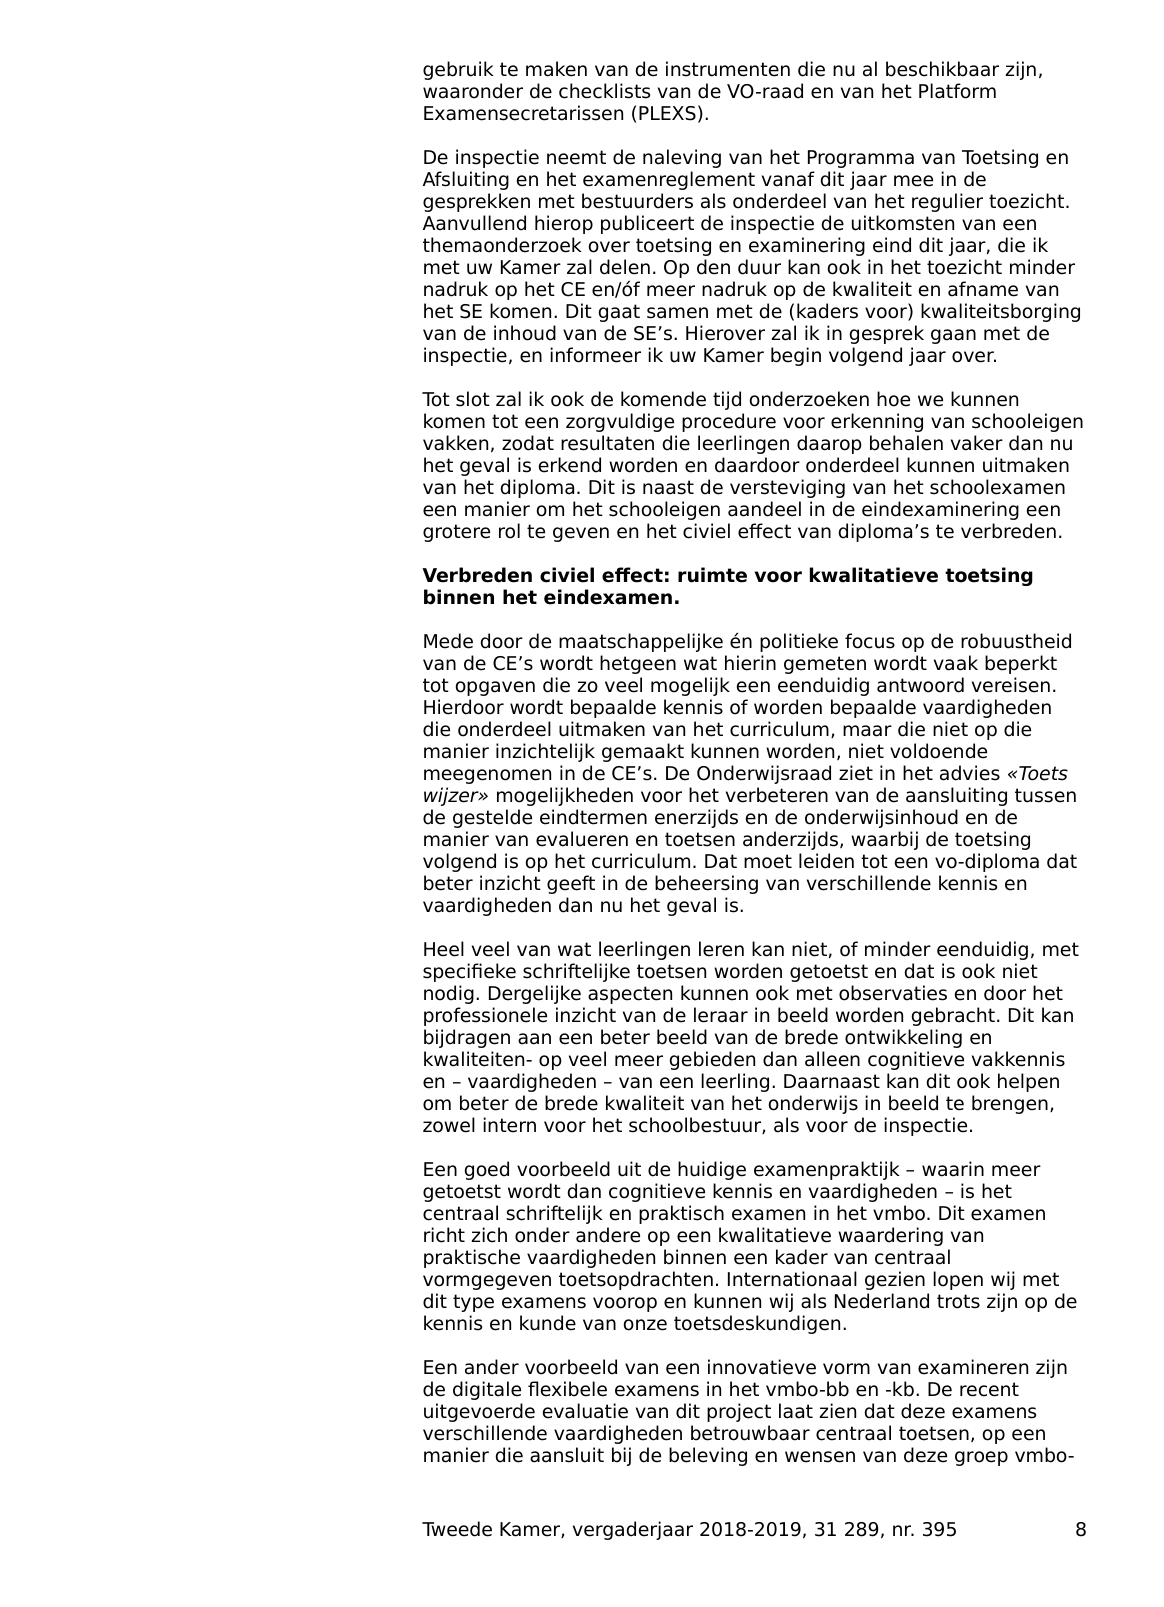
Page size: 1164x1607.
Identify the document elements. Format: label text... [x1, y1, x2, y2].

text Een ander voorbeeld van een innovatieve vorm van examineren zijn de digitale flexibele examens in het vmbo-bb en -kb. De recent uitgevoerde evaluatie van dit project laat zien dat deze examens verschillende vaardigheden betrouwbaar centraal toetsen, op een manier die aansluit bij de beleving en wensen van deze groep vmbo- [422, 1357, 1087, 1467]
text Mede door de maatschappelijke én politieke focus op de robuustheid van de CE’s wordt hetgeen wat hierin gemeten wordt vaak beperkt tot opgaven die zo veel mogelijk een eenduidig antwoord vereisen. Hierdoor wordt bepaalde kennis of worden bepaalde vaardigheden die onderdeel uitmaken van het curriculum, maar die niet op die manier inzichtelijk gemaakt kunnen worden, niet voldoende meegenomen in de CE’s. De Onderwijsraad ziet in het advies «Toets wijzer» mogelijkheden voor het verbeteren van de aansluiting tussen de gestelde eindtermen enerzijds en de onderwijsinhoud en de manier van evalueren en toetsen anderzijds, waarbij de toetsing volgend is op het curriculum. Dat moet leiden tot een vo-diploma dat beter inzicht geeft in de beheersing van verschillende kennis en vaardigheden dan nu het geval is. [422, 631, 1087, 917]
text Een goed voorbeeld uit de huidige examenpraktijk – waarin meer getoetst wordt dan cognitieve kennis en vaardigheden – is het centraal schriftelijk en praktisch examen in het vmbo. Dit examen richt zich onder andere op een kwalitatieve waardering van praktische vaardigheden binnen een kader van centraal vormgegeven toetsopdrachten. Internationaal gezien lopen wij met dit type examens voorop en kunnen wij als Nederland trots zijn op de kennis en kunde van onze toetsdeskundigen. [422, 1159, 1087, 1335]
text De inspectie neemt de naleving van het Programma van Toetsing en Afsluiting en het examenreglement vanaf dit jaar mee in de gesprekken met bestuurders als onderdeel van het regulier toezicht. Aanvullend hierop publiceert de inspectie de uitkomsten van een themaonderzoek over toetsing en examinering eind dit jaar, die ik met uw Kamer zal delen. Op den duur kan ook in het toezicht minder nadruk op het CE en/óf meer nadruk op de kwaliteit en afname van het SE komen. Dit gaat samen met de (kaders voor) kwaliteitsborging van de inhoud van de SE’s. Hierover zal ik in gesprek gaan met de inspectie, en informeer ik uw Kamer begin volgend jaar over. [422, 147, 1087, 367]
text gebruik te maken van de instrumenten die nu al beschikbaar zijn, waaronder de checklists van de VO-raad en van het Platform Examensecretarissen (PLEXS). [422, 59, 1087, 125]
text Heel veel van wat leerlingen leren kan niet, of minder eenduidig, met specifieke schriftelijke toetsen worden getoetst en dat is ook niet nodig. Dergelijke aspecten kunnen ook met observaties en door het professionele inzicht van de leraar in beeld worden gebracht. Dit kan bijdragen aan een beter beeld van de brede ontwikkeling en kwaliteiten- op veel meer gebieden dan alleen cognitieve vakkennis en – vaardigheden – van een leerling. Daarnaast kan dit ook helpen om beter de brede kwaliteit van het onderwijs in beeld te brengen, zowel intern voor het schoolbestuur, als voor de inspectie. [422, 939, 1087, 1137]
subtitle Verbreden civiel effect: ruimte voor kwalitatieve toetsing binnen het eindexamen. [422, 565, 1087, 609]
text Tot slot zal ik ook de komende tijd onderzoeken hoe we kunnen komen tot een zorgvuldige procedure voor erkenning van schooleigen vakken, zodat resultaten die leerlingen daarop behalen vaker dan nu het geval is erkend worden en daardoor onderdeel kunnen uitmaken van het diploma. Dit is naast de versteviging van het schoolexamen een manier om het schooleigen aandeel in de eindexaminering een grotere rol te geven en het civiel effect van diploma’s te verbreden. [422, 389, 1087, 543]
